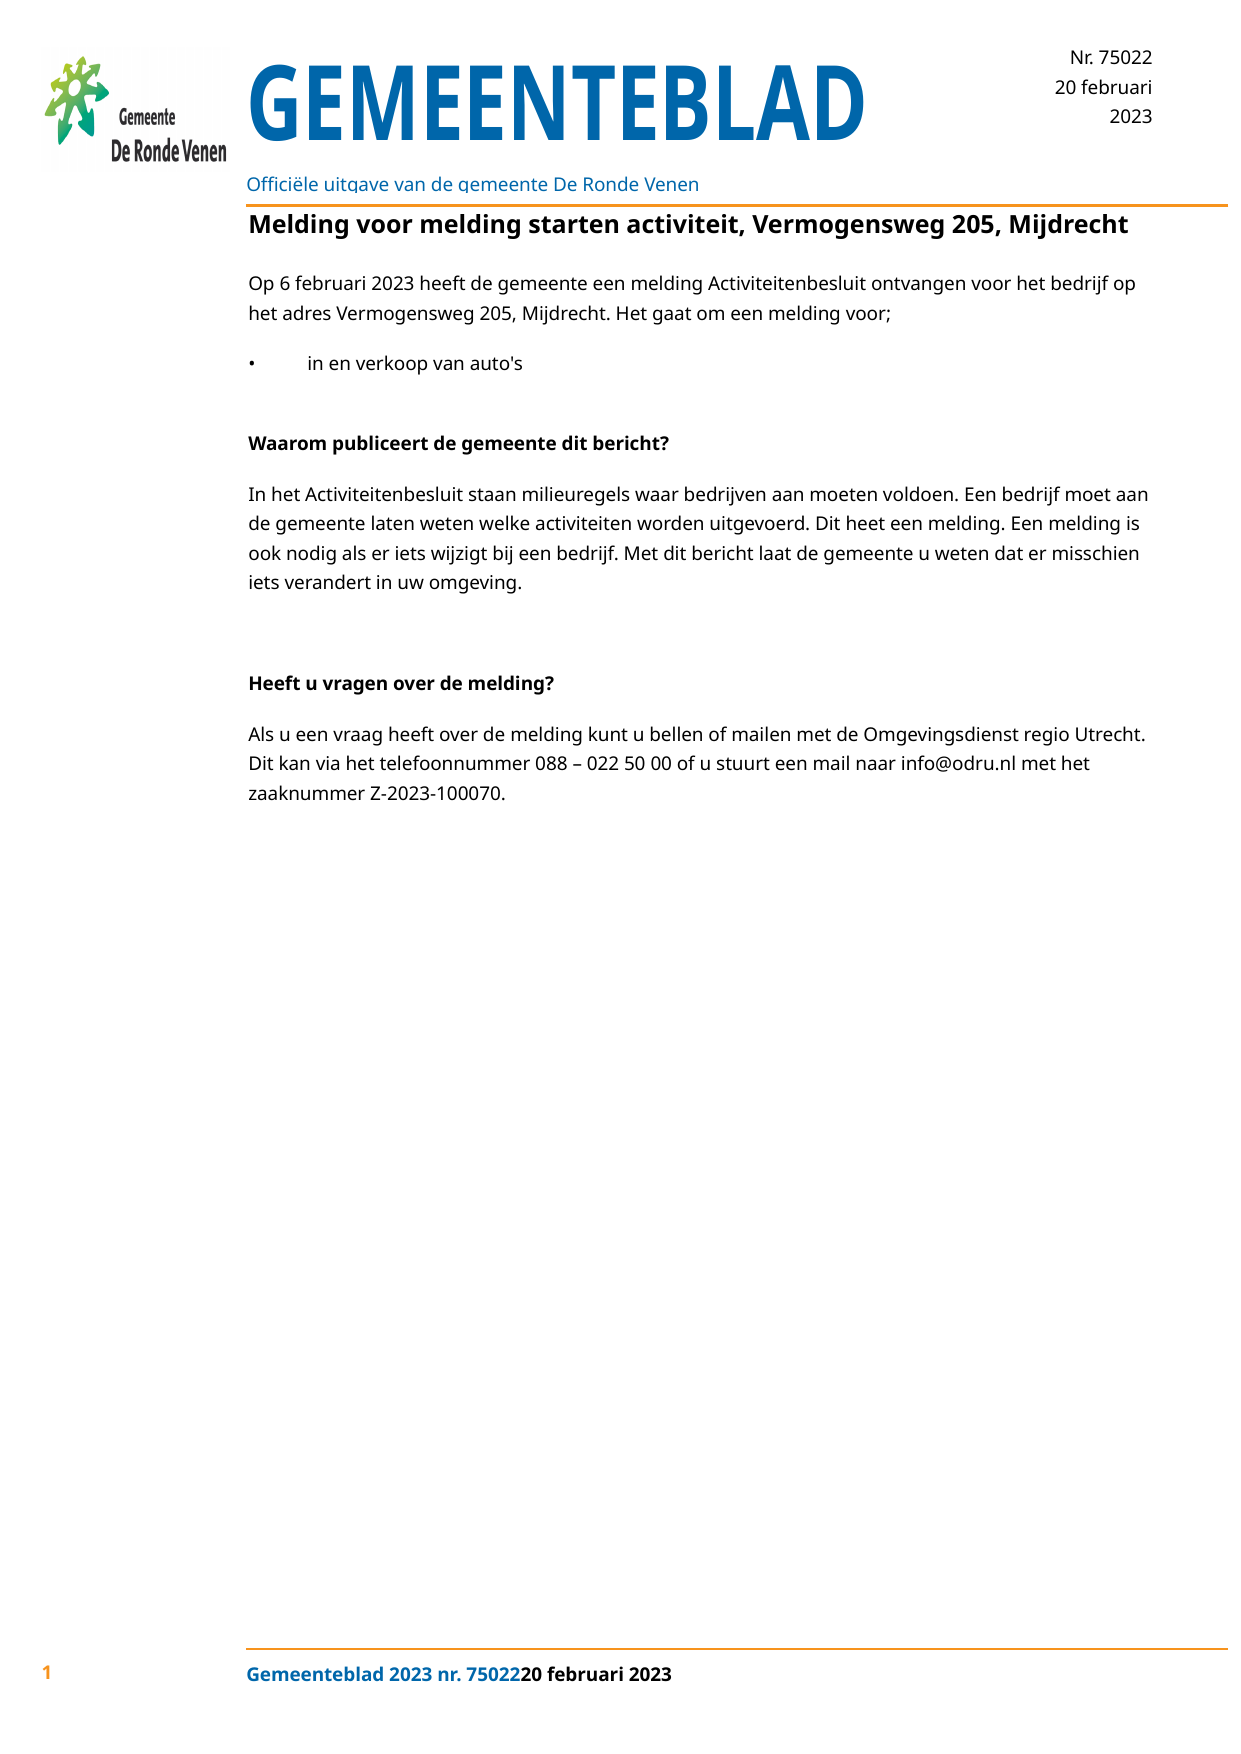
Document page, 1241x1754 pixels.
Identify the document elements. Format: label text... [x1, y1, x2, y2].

text In het Activiteitenbesluit staan milieuregels waar bedrijven aan moeten voldoen. Een bedrijf moet aan de gemeente laten weten welke activiteiten worden uitgevoerd. Dit heet een melding. Een melding is ook nodig als er iets wijzigt bij een bedrijf. Met dit bericht laat de gemeente u weten dat er misschien iets verandert in uw omgeving. [248, 481, 1152, 595]
list in en verkoop van auto's [248, 350, 1152, 376]
text Op 6 februari 2023 heeft de gemeente een melding Activiteitenbesluit ontvangen voor het bedrijf op het adres Vermogensweg 205, Mijdrecht. Het gaat om een melding voor; [248, 270, 1152, 326]
text Als u een vraag heeft over de melding kunt u bellen of mailen met de Omgevingsdienst regio Utrecht. Dit kan via het telefoonnummer 088 – 022 50 00 of u stuurt een mail naar info@odru.nl met het zaaknummer Z-2023-100070. [248, 721, 1152, 806]
picture [41, 47, 231, 172]
text Waarom publiceert de gemeente dit bericht? [248, 430, 1152, 456]
text Melding voor melding starten activiteit, Vermogensweg 205, Mijdrecht [248, 207, 1152, 241]
text Heeft u vragen over de melding? [248, 670, 1152, 696]
